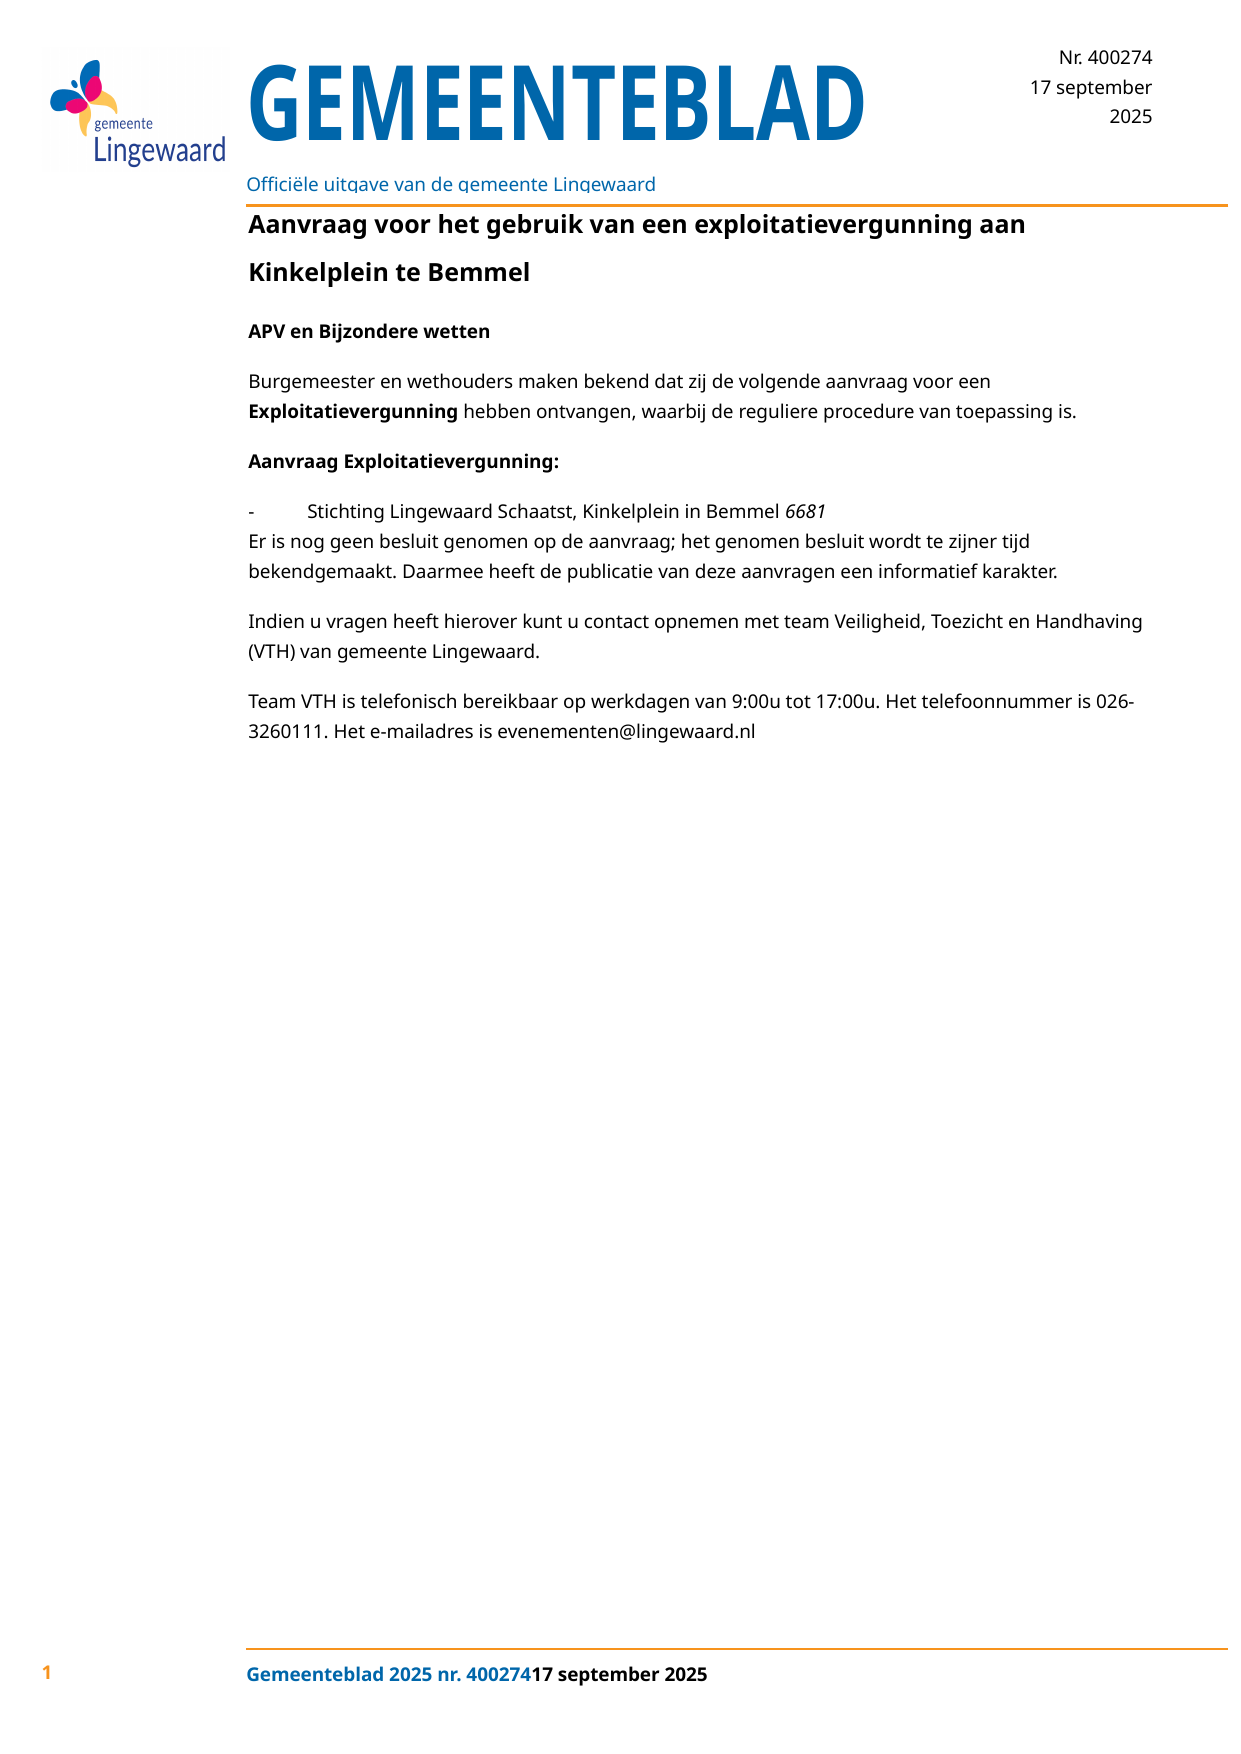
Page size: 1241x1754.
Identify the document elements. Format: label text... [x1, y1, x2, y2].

text Er is nog geen besluit genomen op de aanvraag; het genomen besluit wordt te zijner tijd bekendgemaakt. Daarmee heeft de publicatie van deze aanvragen een informatief karakter. [248, 528, 1152, 584]
list Stichting Lingewaard Schaatst, Kinkelplein in Bemmel 6681 [248, 499, 1152, 524]
text Aanvraag Exploitatievergunning: [248, 448, 1152, 474]
text Burgemeester en wethouders maken bekend dat zij de volgende aanvraag voor een Exploitatievergunning hebben ontvangen, waarbij de reguliere procedure van toepassing is. [248, 368, 1152, 424]
text Indien u vragen heeft hierover kunt u contact opnemen met team Veiligheid, Toezicht en Handhaving (VTH) van gemeente Lingewaard. [248, 608, 1152, 664]
text APV en Bijzondere wetten [248, 318, 1152, 344]
picture [41, 47, 231, 172]
text Aanvraag voor het gebruik van een exploitatievergunning aan Kinkelplein te Bemmel [248, 207, 1152, 288]
text Team VTH is telefonisch bereikbaar op werkdagen van 9:00u tot 17:00u. Het telefoonnummer is 026-3260111. Het e-mailadres is evenementen@lingewaard.nl [248, 688, 1152, 744]
